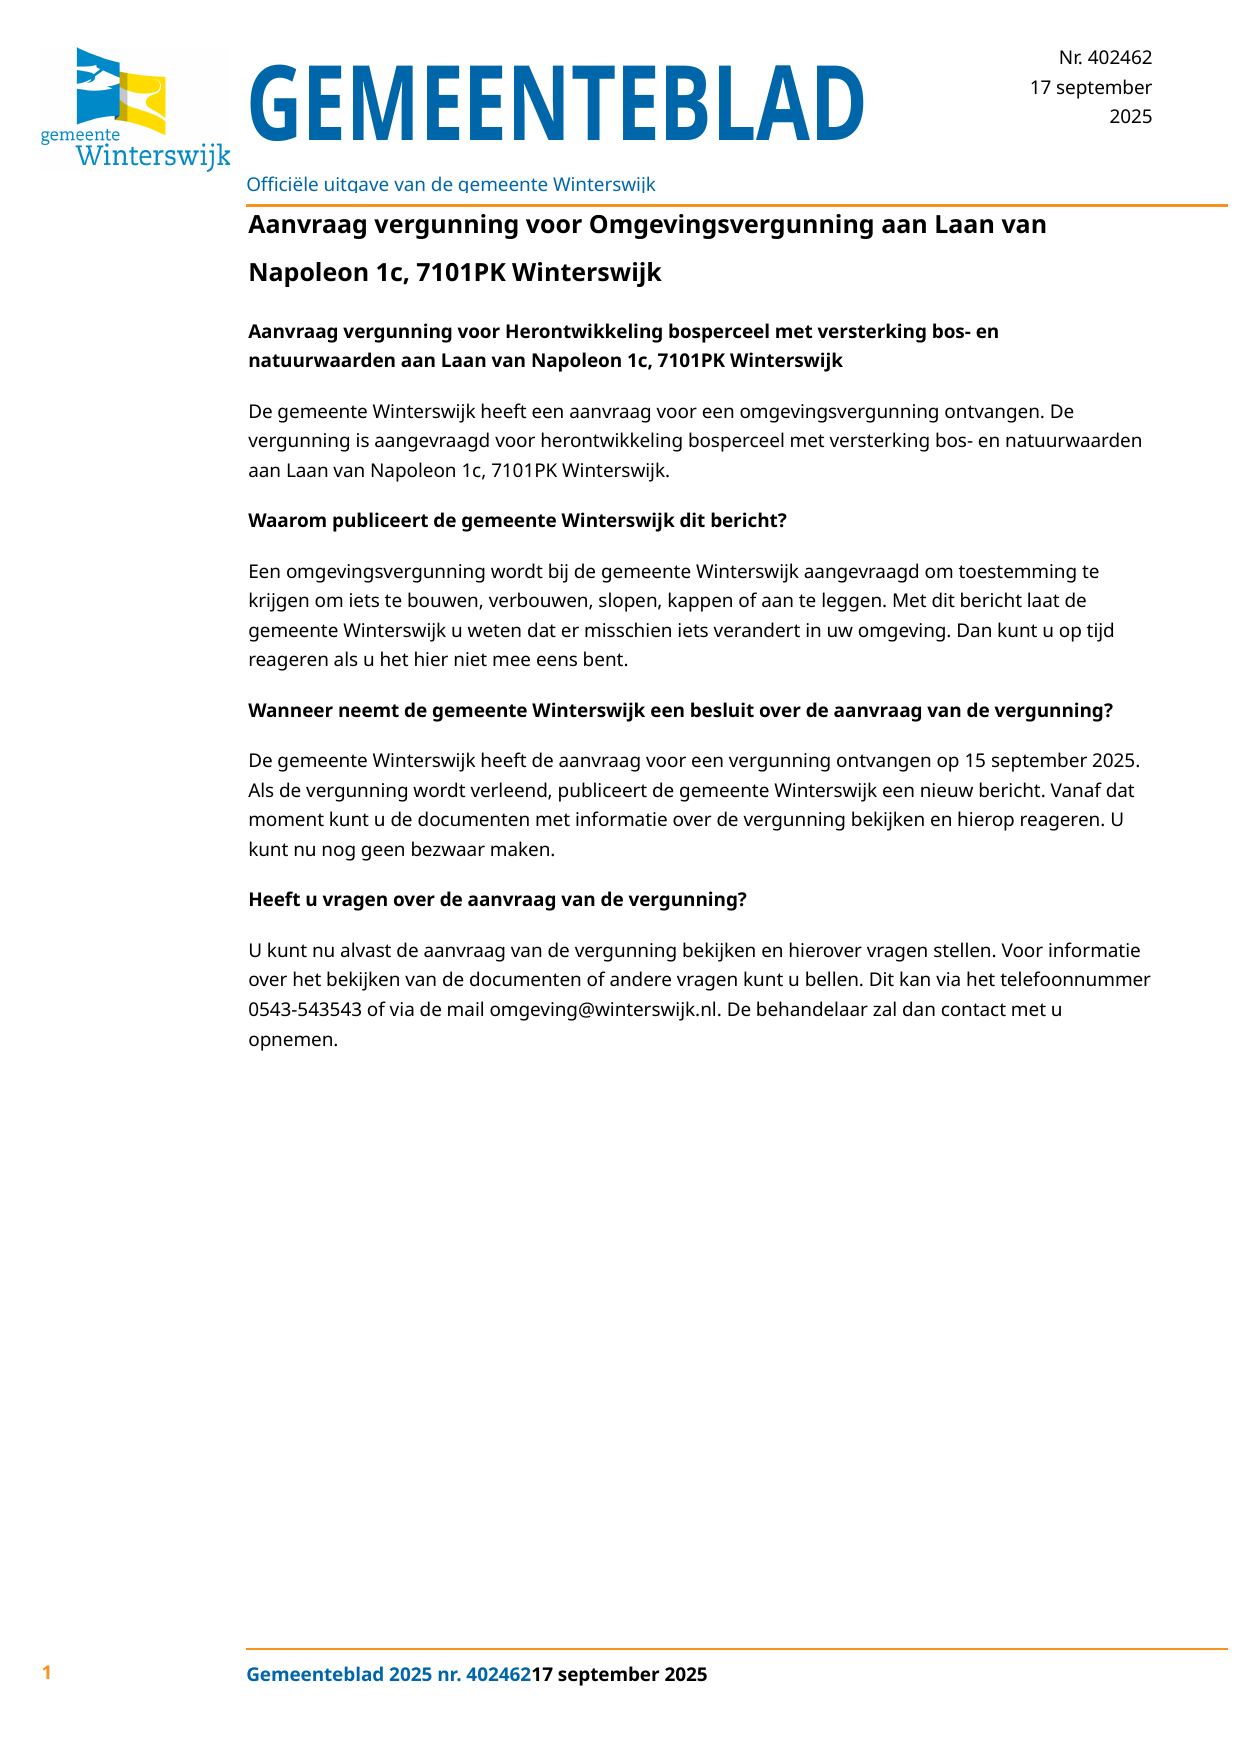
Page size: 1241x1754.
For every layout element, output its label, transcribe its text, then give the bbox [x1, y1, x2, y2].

picture [225, 153, 231, 162]
text Waarom publiceert de gemeente Winterswijk dit bericht? [248, 507, 1152, 533]
text Wanneer neemt de gemeente Winterswijk een besluit over de aanvraag van de vergunning? [248, 697, 1152, 723]
text Aanvraag vergunning voor Omgevingsvergunning aan Laan van Napoleon 1c, 7101PK Winterswijk [248, 207, 1152, 288]
text De gemeente Winterswijk heeft de aanvraag voor een vergunning ontvangen op 15 september 2025. Als de vergunning wordt verleend, publiceert de gemeente Winterswijk een nieuw bericht. Vanaf dat moment kunt u de documenten met informatie over de vergunning bekijken en hierop reageren. U kunt nu nog geen bezwaar maken. [248, 747, 1152, 862]
text Een omgevingsvergunning wordt bij de gemeente Winterswijk aangevraagd om toestemming te krijgen om iets te bouwen, verbouwen, slopen, kappen of aan te leggen. Met dit bericht laat de gemeente Winterswijk u weten dat er misschien iets verandert in uw omgeving. Dan kunt u op tijd reageren als u het hier niet mee eens bent. [248, 558, 1152, 672]
text U kunt nu alvast de aanvraag van de vergunning bekijken en hierover vragen stellen. Voor informatie over het bekijken van de documenten of andere vragen kunt u bellen. Dit kan via het telefoonnummer 0543-543543 of via de mail omgeving@winterswijk.nl. De behandelaar zal dan contact met u opnemen. [248, 937, 1152, 1052]
picture [41, 47, 231, 172]
text Heeft u vragen over de aanvraag van de vergunning? [248, 887, 1152, 912]
text Aanvraag vergunning voor Herontwikkeling bosperceel met versterking bos- en natuurwaarden aan Laan van Napoleon 1c, 7101PK Winterswijk [248, 318, 1152, 373]
text De gemeente Winterswijk heeft een aanvraag voor een omgevingsvergunning ontvangen. De vergunning is aangevraagd voor herontwikkeling bosperceel met versterking bos- en natuurwaarden aan Laan van Napoleon 1c, 7101PK Winterswijk. [248, 398, 1152, 483]
